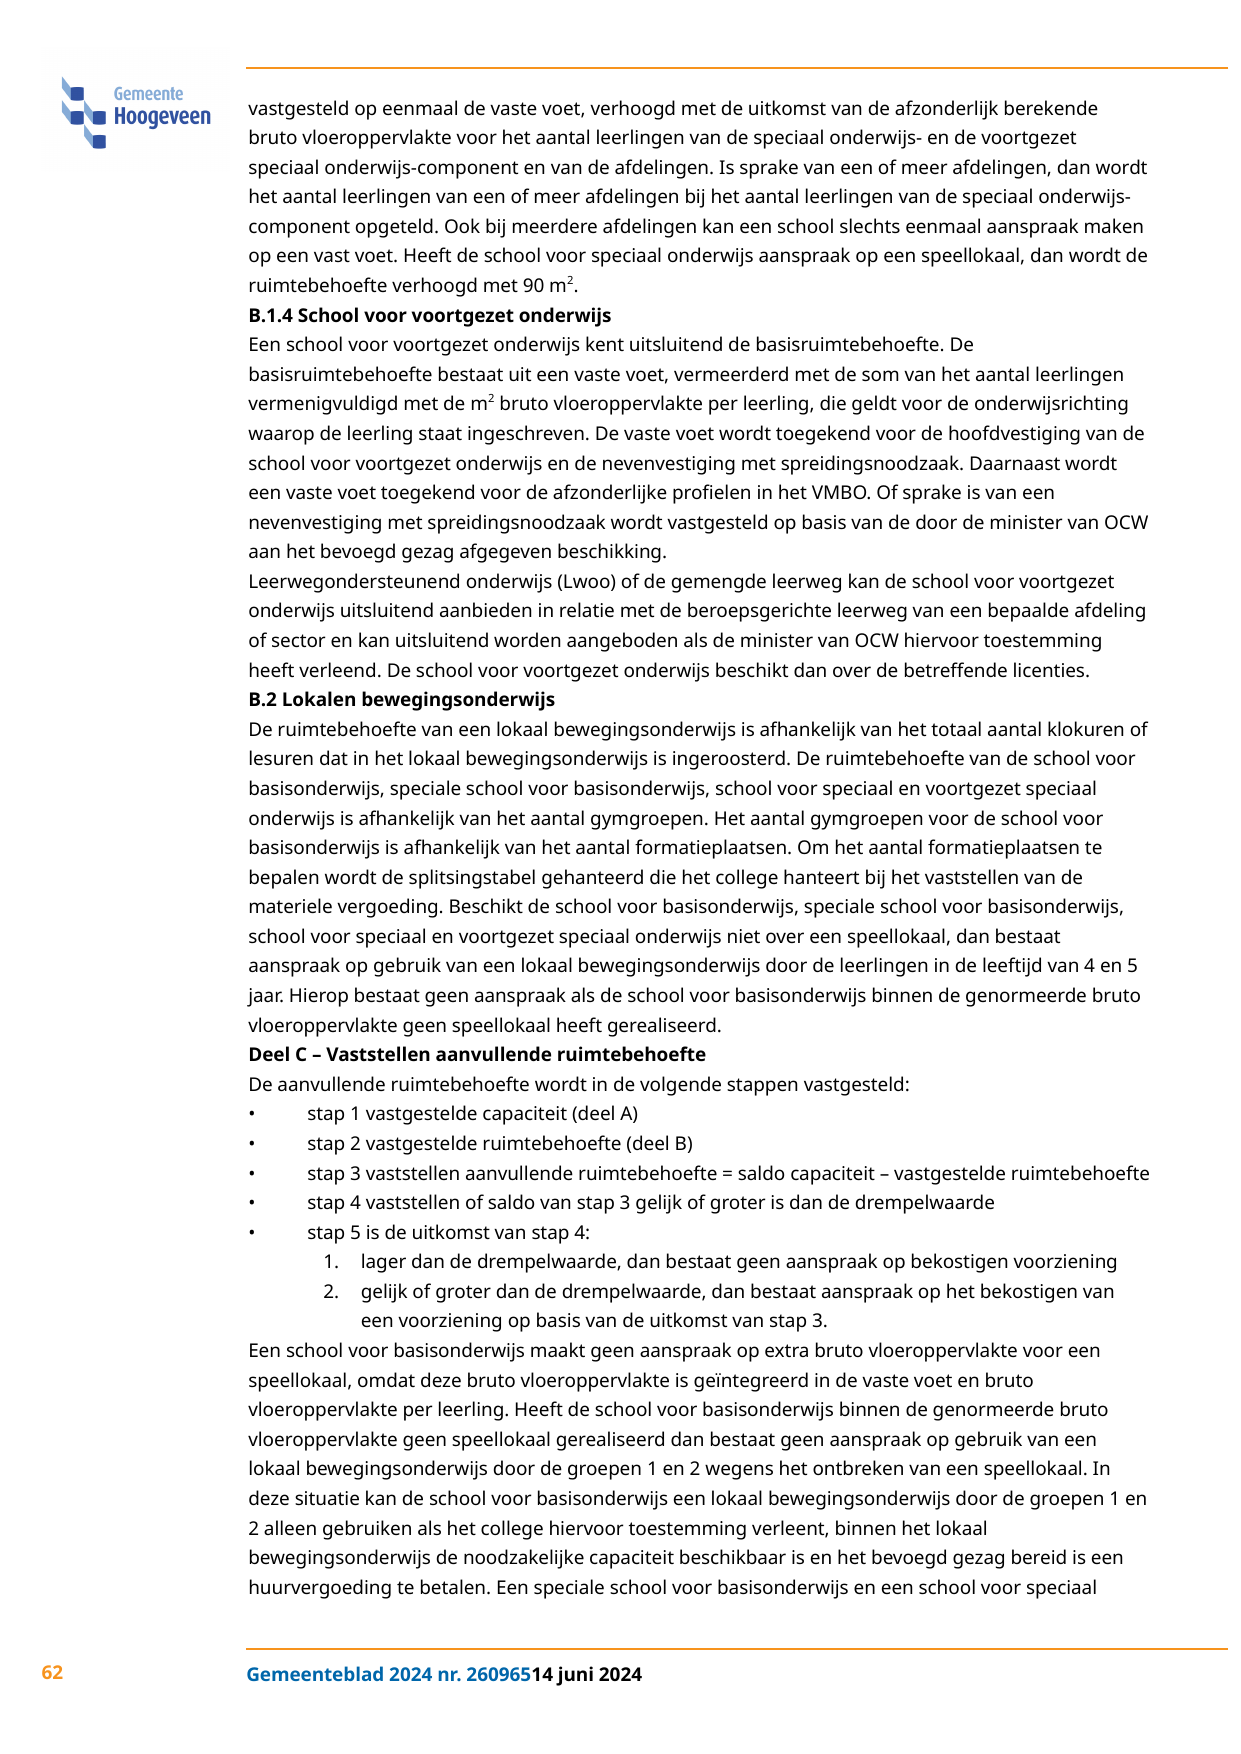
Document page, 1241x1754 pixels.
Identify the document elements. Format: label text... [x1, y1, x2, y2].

list stap 2 vastgestelde ruimtebehoefte (deel B) [248, 1130, 1152, 1156]
text Deel C – Vaststellen aanvullende ruimtebehoefte [248, 1041, 1152, 1067]
list stap 3 vaststellen aanvullende ruimtebehoefte = saldo capaciteit – vastgestelde ruimtebehoefte [248, 1160, 1152, 1186]
text B.2 Lokalen bewegingsonderwijs [248, 686, 1152, 712]
picture [41, 47, 231, 172]
list gelijk of groter dan de drempelwaarde, dan bestaat aanspraak op het bekostigen van een voorziening op basis van de uitkomst van stap 3. [323, 1278, 1152, 1333]
text vastgesteld op eenmaal de vaste voet, verhoogd met de uitkomst van de afzonderlijk berekende bruto vloeroppervlakte voor het aantal leerlingen van de speciaal onderwijs- en de voortgezet speciaal onderwijs-component en van de afdelingen. Is sprake van een of meer afdelingen, dan wordt het aantal leerlingen van een of meer afdelingen bij het aantal leerlingen van de speciaal onderwijs-component opgeteld. Ook bij meerdere afdelingen kan een school slechts eenmaal aanspraak maken op een vast voet. Heeft de school voor speciaal onderwijs aanspraak op een speellokaal, dan wordt de ruimtebehoefte verhoogd met 90 m2. [248, 95, 1152, 298]
text Een school voor basisonderwijs maakt geen aanspraak op extra bruto vloeroppervlakte voor een speellokaal, omdat deze bruto vloeroppervlakte is geïntegreerd in de vaste voet en bruto vloeroppervlakte per leerling. Heeft de school voor basisonderwijs binnen de genormeerde bruto vloeroppervlakte geen speellokaal gerealiseerd dan bestaat geen aanspraak op gebruik van een lokaal bewegingsonderwijs door de groepen 1 en 2 wegens het ontbreken van een speellokaal. In deze situatie kan de school voor basisonderwijs een lokaal bewegingsonderwijs door de groepen 1 en 2 alleen gebruiken als het college hiervoor toestemming verleent, binnen het lokaal bewegingsonderwijs de noodzakelijke capaciteit beschikbaar is en het bevoegd gezag bereid is een huurvergoeding te betalen. Een speciale school voor basisonderwijs en een school voor speciaal [248, 1337, 1152, 1600]
text De aanvullende ruimtebehoefte wordt in de volgende stappen vastgesteld: [248, 1071, 1152, 1097]
list stap 4 vaststellen of saldo van stap 3 gelijk of groter is dan de drempelwaarde [248, 1189, 1152, 1215]
text Leerwegondersteunend onderwijs (Lwoo) of de gemengde leerweg kan de school voor voortgezet onderwijs uitsluitend aanbieden in relatie met de beroepsgerichte leerweg van een bepaalde afdeling of sector en kan uitsluitend worden aangeboden als de minister van OCW hiervoor toestemming heeft verleend. De school voor voortgezet onderwijs beschikt dan over de betreffende licenties. [248, 568, 1152, 683]
text Een school voor voortgezet onderwijs kent uitsluitend de basisruimtebehoefte. De basisruimtebehoefte bestaat uit een vaste voet, vermeerderd met de som van het aantal leerlingen vermenigvuldigd met de m2 bruto vloeroppervlakte per leerling, die geldt voor de onderwijsrichting waarop de leerling staat ingeschreven. De vaste voet wordt toegekend voor de hoofdvestiging van de school voor voortgezet onderwijs en de nevenvestiging met spreidingsnoodzaak. Daarnaast wordt een vaste voet toegekend voor de afzonderlijke profielen in het VMBO. Of sprake is van een nevenvestiging met spreidingsnoodzaak wordt vastgesteld op basis van de door de minister van OCW aan het bevoegd gezag afgegeven beschikking. [248, 331, 1152, 564]
text De ruimtebehoefte van een lokaal bewegingsonderwijs is afhankelijk van het totaal aantal klokuren of lesuren dat in het lokaal bewegingsonderwijs is ingeroosterd. De ruimtebehoefte van de school voor basisonderwijs, speciale school voor basisonderwijs, school voor speciaal en voortgezet speciaal onderwijs is afhankelijk van het aantal gymgroepen. Het aantal gymgroepen voor de school voor basisonderwijs is afhankelijk van het aantal formatieplaatsen. Om het aantal formatieplaatsen te bepalen wordt de splitsingstabel gehanteerd die het college hanteert bij het vaststellen van de materiele vergoeding. Beschikt de school voor basisonderwijs, speciale school voor basisonderwijs, school voor speciaal en voortgezet speciaal onderwijs niet over een speellokaal, dan bestaat aanspraak op gebruik van een lokaal bewegingsonderwijs door de leerlingen in de leeftijd van 4 en 5 jaar. Hierop bestaat geen aanspraak als de school voor basisonderwijs binnen de genormeerde bruto vloeroppervlakte geen speellokaal heeft gerealiseerd. [248, 716, 1152, 1038]
list lager dan de drempelwaarde, dan bestaat geen aanspraak op bekostigen voorziening [323, 1248, 1152, 1274]
list stap 5 is de uitkomst van stap 4: [248, 1219, 1152, 1245]
text B.1.4 School voor voortgezet onderwijs [248, 302, 1152, 328]
list stap 1 vastgestelde capaciteit (deel A) [248, 1101, 1152, 1126]
